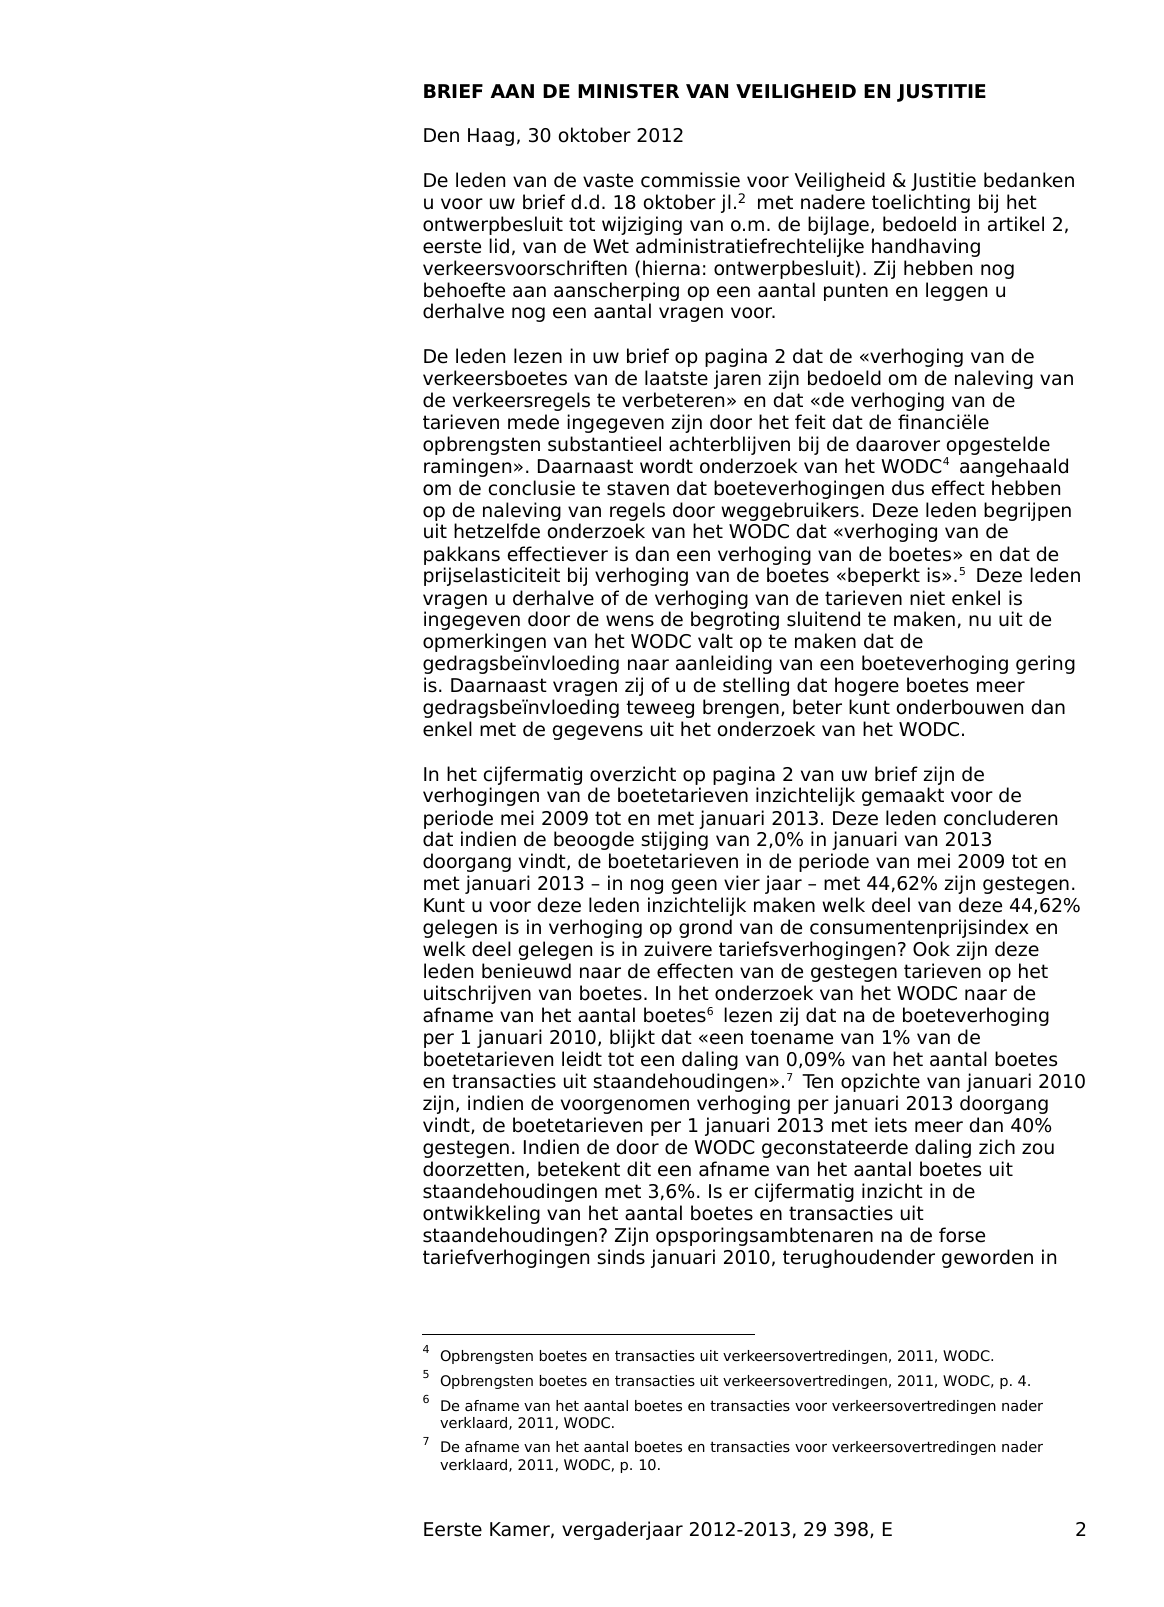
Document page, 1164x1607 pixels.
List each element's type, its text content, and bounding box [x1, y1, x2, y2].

text Den Haag, 30 oktober 2012 [422, 125, 1087, 147]
text De afname van het aantal boetes en transacties voor verkeersovertredingen nader verklaard, 2011, WODC, p. 10. [422, 1435, 1087, 1474]
text De afname van het aantal boetes en transacties voor verkeersovertredingen nader verklaard, 2011, WODC. [422, 1393, 1087, 1432]
subtitle BRIEF AAN DE MINISTER VAN VEILIGHEID EN JUSTITIE [422, 81, 1087, 103]
text In het cijfermatig overzicht op pagina 2 van uw brief zijn de verhogingen van de boetetarieven inzichtelijk gemaakt voor de periode mei 2009 tot en met januari 2013. Deze leden concluderen dat indien de beoogde stijging van 2,0% in januari van 2013 doorgang vindt, de boetetarieven in de periode van mei 2009 tot en met januari 2013 – in nog geen vier jaar – met 44,62% zijn gestegen. Kunt u voor deze leden inzichtelijk maken welk deel van deze 44,62% gelegen is in verhoging op grond van de consumentenprijsindex en welk deel gelegen is in zuivere tariefsverhogingen? Ook zijn deze leden benieuwd naar de effecten van de gestegen tarieven op het uitschrijven van boetes. In het onderzoek van het WODC naar de afname van het aantal boetes lezen zij dat na de boeteverhoging per 1 januari 2010, blijkt dat «een toename van 1% van de boetetarieven leidt tot een daling van 0,09% van het aantal boetes en transacties uit staandehoudingen». Ten opzichte van januari 2010 zijn, indien de voorgenomen verhoging per januari 2013 doorgang vindt, de boetetarieven per 1 januari 2013 met iets meer dan 40% gestegen. Indien de door de WODC geconstateerde daling zich zou doorzetten, betekent dit een afname van het aantal boetes uit staandehoudingen met 3,6%. Is er cijfermatig inzicht in de ontwikkeling van het aantal boetes en transacties uit staandehoudingen? Zijn opsporingsambtenaren na de forse tariefverhogingen sinds januari 2010, terughoudender geworden in [422, 763, 1087, 1269]
text Opbrengsten boetes en transacties uit verkeersovertredingen, 2011, WODC, p. 4. [422, 1368, 1087, 1391]
text Opbrengsten boetes en transacties uit verkeersovertredingen, 2011, WODC. [422, 1343, 1087, 1366]
text De leden van de vaste commissie voor Veiligheid & Justitie bedanken u voor uw brief d.d. 18 oktober jl.2 met nadere toelichting bij het ontwerpbesluit tot wijziging van o.m. de bijlage, bedoeld in artikel 2, eerste lid, van de Wet administratiefrechtelijke handhaving verkeersvoorschriften (hierna: ontwerpbesluit). Zij hebben nog behoefte aan aanscherping op een aantal punten en leggen u derhalve nog een aantal vragen voor. [422, 169, 1087, 323]
text De leden lezen in uw brief op pagina 2 dat de «verhoging van de verkeersboetes van de laatste jaren zijn bedoeld om de naleving van de verkeersregels te verbeteren» en dat «de verhoging van de tarieven mede ingegeven zijn door het feit dat de financiële opbrengsten substantieel achterblijven bij de daarover opgestelde ramingen». Daarnaast wordt onderzoek van het WODC aangehaald om de conclusie te staven dat boeteverhogingen dus effect hebben op de naleving van regels door weggebruikers. Deze leden begrijpen uit hetzelfde onderzoek van het WODC dat «verhoging van de pakkans effectiever is dan een verhoging van de boetes» en dat de prijselasticiteit bij verhoging van de boetes «beperkt is». Deze leden vragen u derhalve of de verhoging van de tarieven niet enkel is ingegeven door de wens de begroting sluitend te maken, nu uit de opmerkingen van het WODC valt op te maken dat de gedragsbeïnvloeding naar aanleiding van een boeteverhoging gering is. Daarnaast vragen zij of u de stelling dat hogere boetes meer gedragsbeïnvloeding teweeg brengen, beter kunt onderbouwen dan enkel met de gegevens uit het onderzoek van het WODC. [422, 346, 1087, 741]
